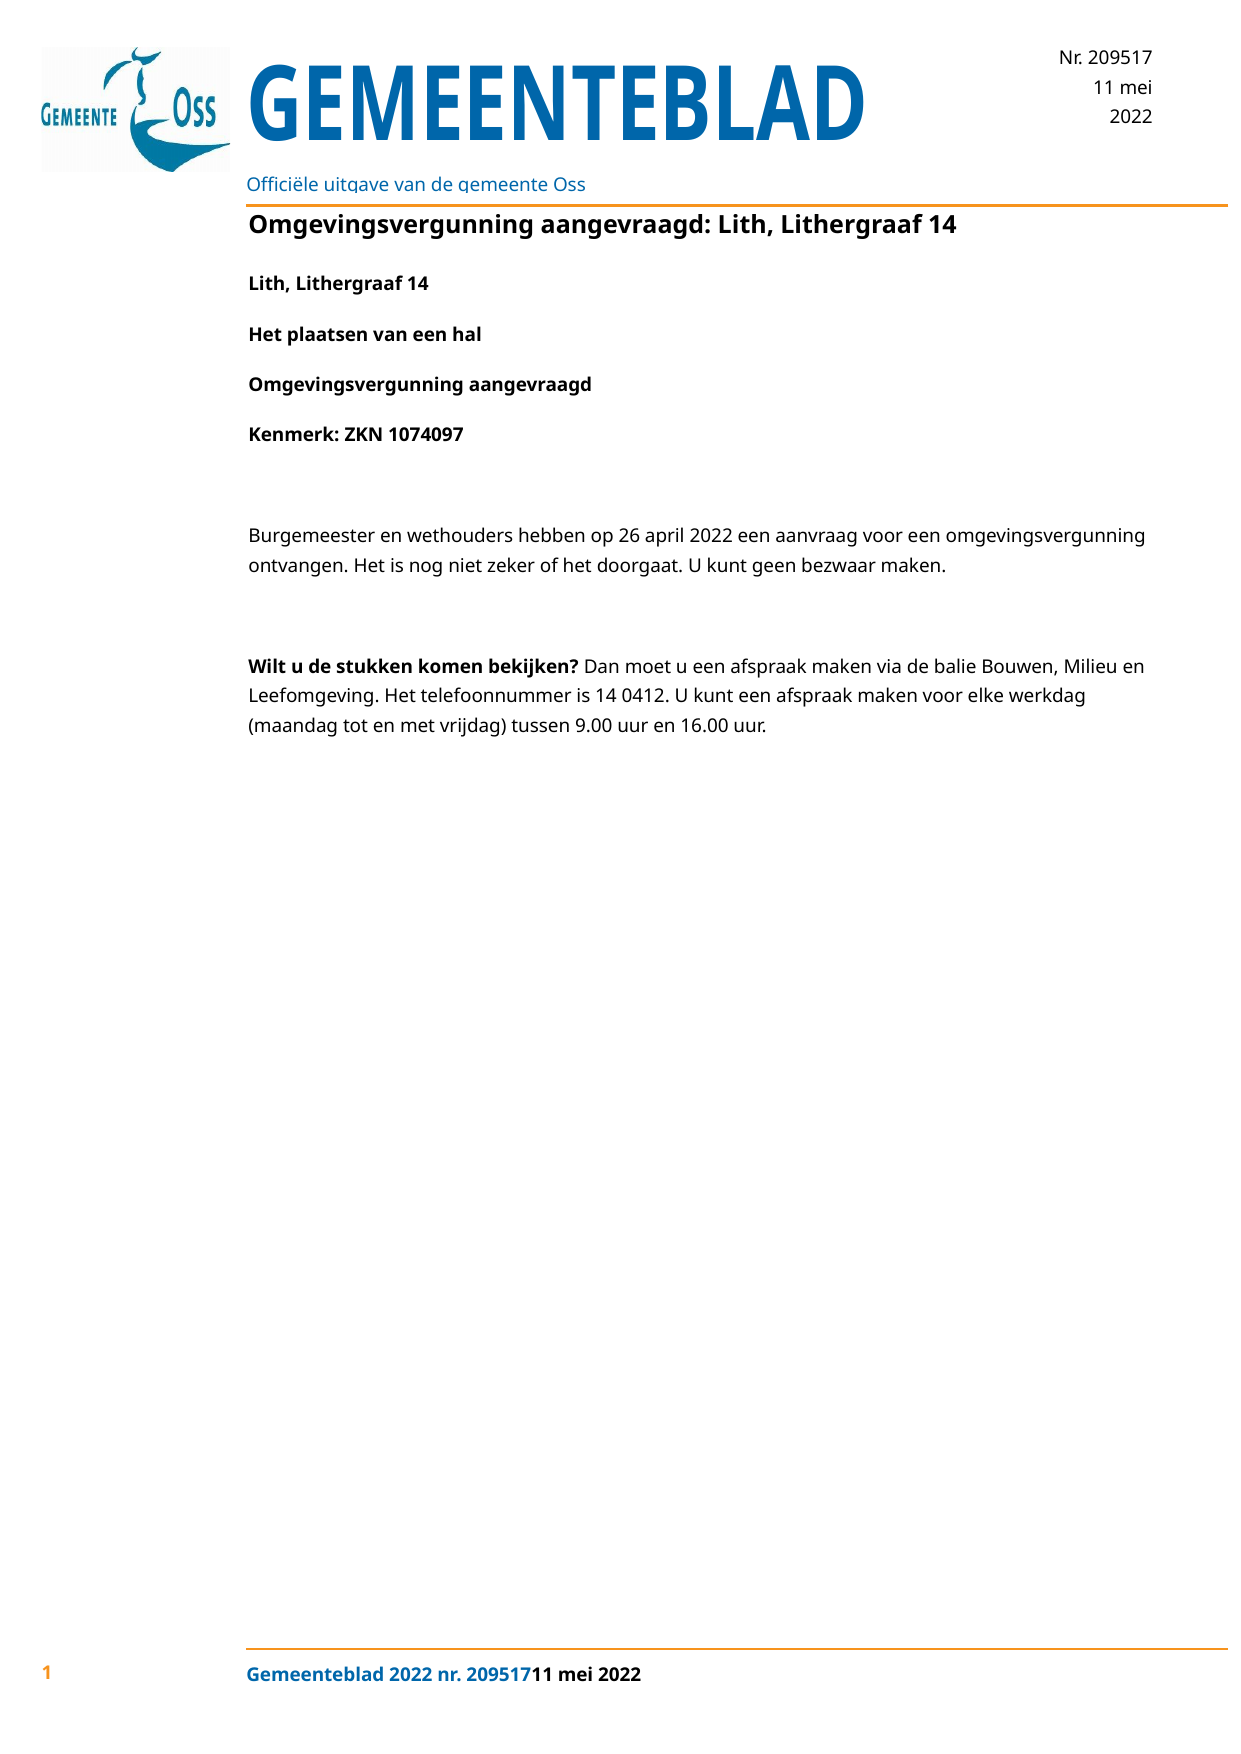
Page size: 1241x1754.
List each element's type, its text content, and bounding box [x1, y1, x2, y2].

text Wilt u de stukken komen bekijken? Dan moet u een afspraak maken via de balie Bouwen, Milieu en Leefomgeving. Het telefoonnummer is 14 0412. U kunt een afspraak maken voor elke werkdag (maandag tot en met vrijdag) tussen 9.00 uur en 16.00 uur. [248, 653, 1152, 738]
text Het plaatsen van een hal [248, 321, 1152, 346]
text Omgevingsvergunning aangevraagd: Lith, Lithergraaf 14 [248, 207, 1152, 241]
picture [41, 47, 231, 172]
text Burgemeester en wethouders hebben op 26 april 2022 een aanvraag voor een omgevingsvergunning ontvangen. Het is nog niet zeker of het doorgaat. U kunt geen bezwaar maken. [248, 522, 1152, 578]
text Omgevingsvergunning aangevraagd [248, 371, 1152, 397]
text Kenmerk: ZKN 1074097 [248, 422, 1152, 447]
text Lith, Lithergraaf 14 [248, 270, 1152, 296]
